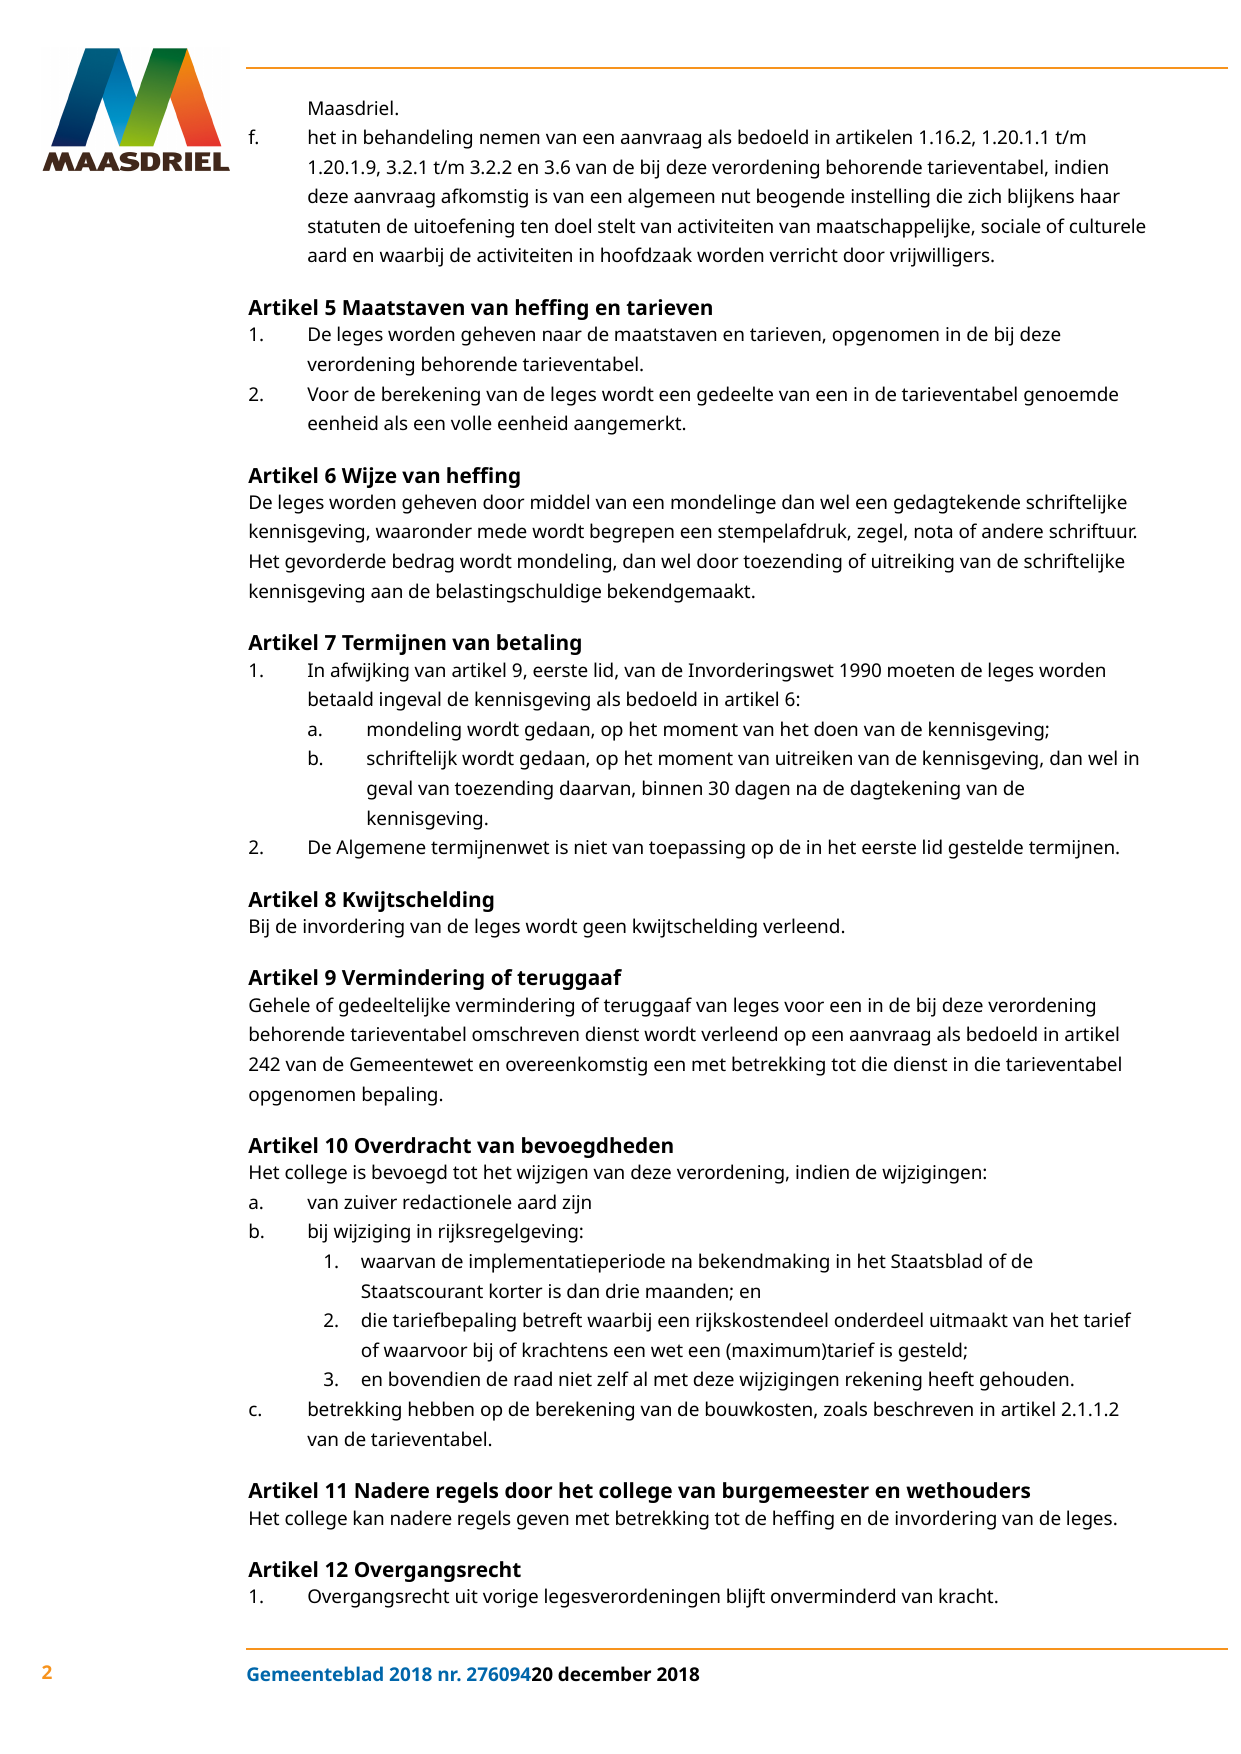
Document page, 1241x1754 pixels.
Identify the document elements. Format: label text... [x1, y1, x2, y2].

list Voor de berekening van de leges wordt een gedeelte van een in de tarieventabel genoemde eenheid als een volle eenheid aangemerkt. [248, 381, 1152, 436]
text Artikel 9 Vermindering of teruggaaf [248, 963, 1152, 992]
text Bij de invordering van de leges wordt geen kwijtschelding verleend. [248, 913, 1152, 939]
text Artikel 8 Kwijtschelding [248, 885, 1152, 913]
list die tariefbepaling betreft waarbij een rijkskostendeel onderdeel uitmaakt van het tarief of waarvoor bij of krachtens een wet een (maximum)tarief is gesteld; [323, 1307, 1152, 1363]
list schriftelijk wordt gedaan, op het moment van uitreiken van de kennisgeving, dan wel in geval van toezending daarvan, binnen 30 dagen na de dagtekening van de kennisgeving. [307, 746, 1152, 830]
list bij wijziging in rijksregelgeving: [248, 1219, 1152, 1244]
list Maasdriel. [248, 95, 1152, 121]
list mondeling wordt gedaan, op het moment van het doen van de kennisgeving; [307, 716, 1152, 742]
list waarvan de implementatieperiode na bekendmaking in het Staatsblad of de Staatscourant korter is dan drie maanden; en [323, 1248, 1152, 1304]
list van zuiver redactionele aard zijn [248, 1189, 1152, 1215]
list het in behandeling nemen van een aanvraag als bedoeld in artikelen 1.16.2, 1.20.1.1 t/m 1.20.1.9, 3.2.1 t/m 3.2.2 en 3.6 van de bij deze verordening behorende tarieventabel, indien deze aanvraag afkomstig is van een algemeen nut beogende instelling die zich blijkens haar statuten de uitoefening ten doel stelt van activiteiten van maatschappelijke, sociale of culturele aard en waarbij de activiteiten in hoofdzaak worden verricht door vrijwilligers. [248, 124, 1152, 268]
text De leges worden geheven door middel van een mondelinge dan wel een gedagtekende schriftelijke kennisgeving, waaronder mede wordt begrepen een stempelafdruk, zegel, nota of andere schriftuur. Het gevorderde bedrag wordt mondeling, dan wel door toezending of uitreiking van de schriftelijke kennisgeving aan de belastingschuldige bekendgemaakt. [248, 489, 1152, 604]
text Artikel 6 Wijze van heffing [248, 461, 1152, 489]
list betrekking hebben op de berekening van de bouwkosten, zoals beschreven in artikel 2.1.1.2 van de tarieventabel. [248, 1396, 1152, 1452]
text Gehele of gedeeltelijke vermindering of teruggaaf van leges voor een in de bij deze verordening behorende tarieventabel omschreven dienst wordt verleend op een aanvraag als bedoeld in artikel 242 van de Gemeentewet en overeenkomstig een met betrekking tot die dienst in die tarieventabel opgenomen bepaling. [248, 992, 1152, 1106]
text Artikel 5 Maatstaven van heffing en tarieven [248, 293, 1152, 322]
list De leges worden geheven naar de maatstaven en tarieven, opgenomen in de bij deze verordening behorende tarieventabel. [248, 322, 1152, 377]
list en bovendien de raad niet zelf al met deze wijzigingen rekening heeft gehouden. [323, 1367, 1152, 1392]
list Overgangsrecht uit vorige legesverordeningen blijft onverminderd van kracht. [248, 1583, 1152, 1609]
list In afwijking van artikel 9, eerste lid, van de Invorderingswet 1990 moeten de leges worden betaald ingeval de kennisgeving als bedoeld in artikel 6: [248, 657, 1152, 712]
list De Algemene termijnenwet is niet van toepassing op de in het eerste lid gestelde termijnen. [248, 834, 1152, 860]
text Artikel 7 Termijnen van betaling [248, 628, 1152, 657]
picture [41, 47, 231, 172]
text Het college is bevoegd tot het wijzigen van deze verordening, indien de wijzigingen: [248, 1159, 1152, 1185]
text Het college kan nadere regels geven met betrekking tot de heffing en de invordering van de leges. [248, 1505, 1152, 1530]
text Artikel 10 Overdracht van bevoegdheden [248, 1131, 1152, 1159]
text Artikel 12 Overgangsrecht [248, 1555, 1152, 1583]
text Artikel 11 Nadere regels door het college van burgemeester en wethouders [248, 1476, 1152, 1505]
